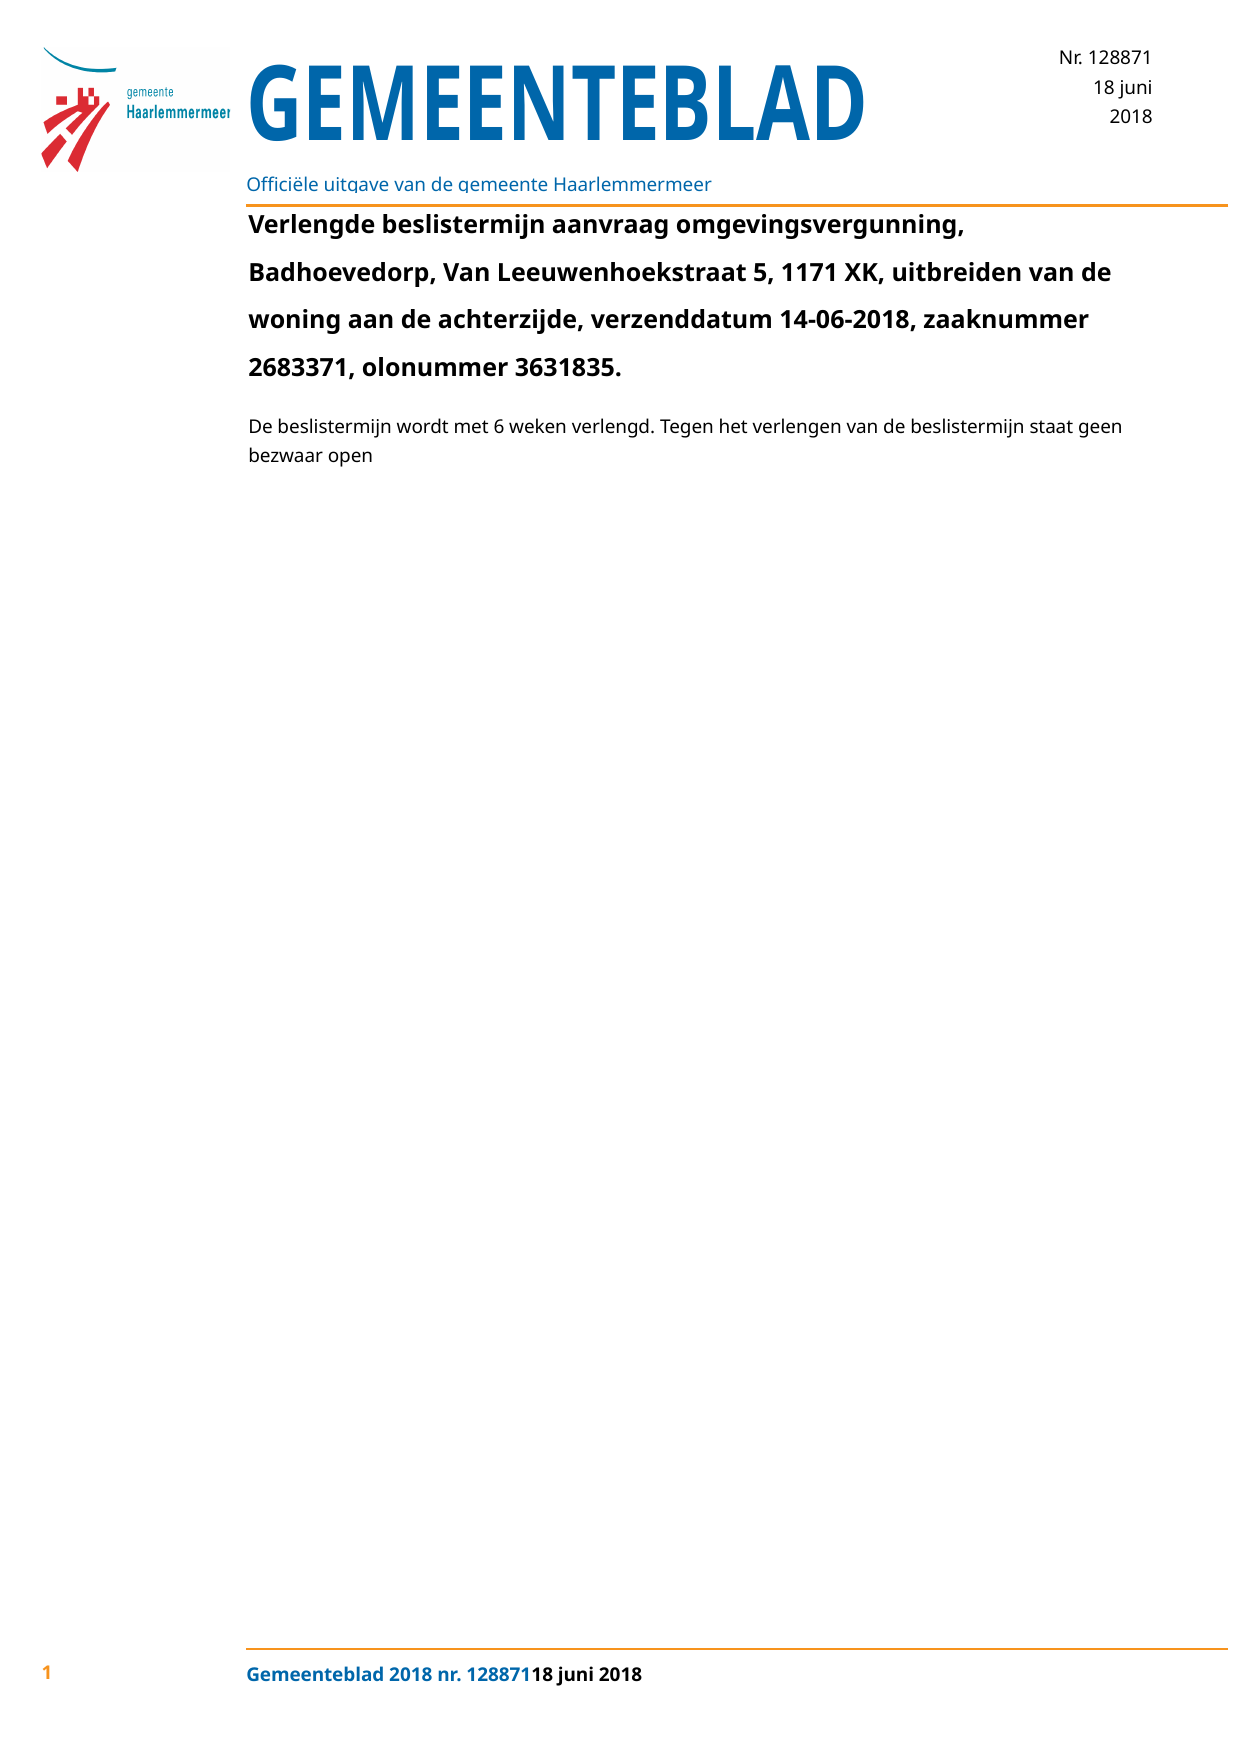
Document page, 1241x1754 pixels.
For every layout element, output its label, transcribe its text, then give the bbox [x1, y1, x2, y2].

picture [41, 47, 231, 172]
text Verlengde beslistermijn aanvraag omgevingsvergunning, Badhoevedorp, Van Leeuwenhoekstraat 5, 1171 XK, uitbreiden van de woning aan de achterzijde, verzenddatum 14-06-2018, zaaknummer 2683371, olonummer 3631835. [248, 207, 1152, 384]
text De beslistermijn wordt met 6 weken verlengd. Tegen het verlengen van de beslistermijn staat geen bezwaar open [248, 413, 1152, 468]
